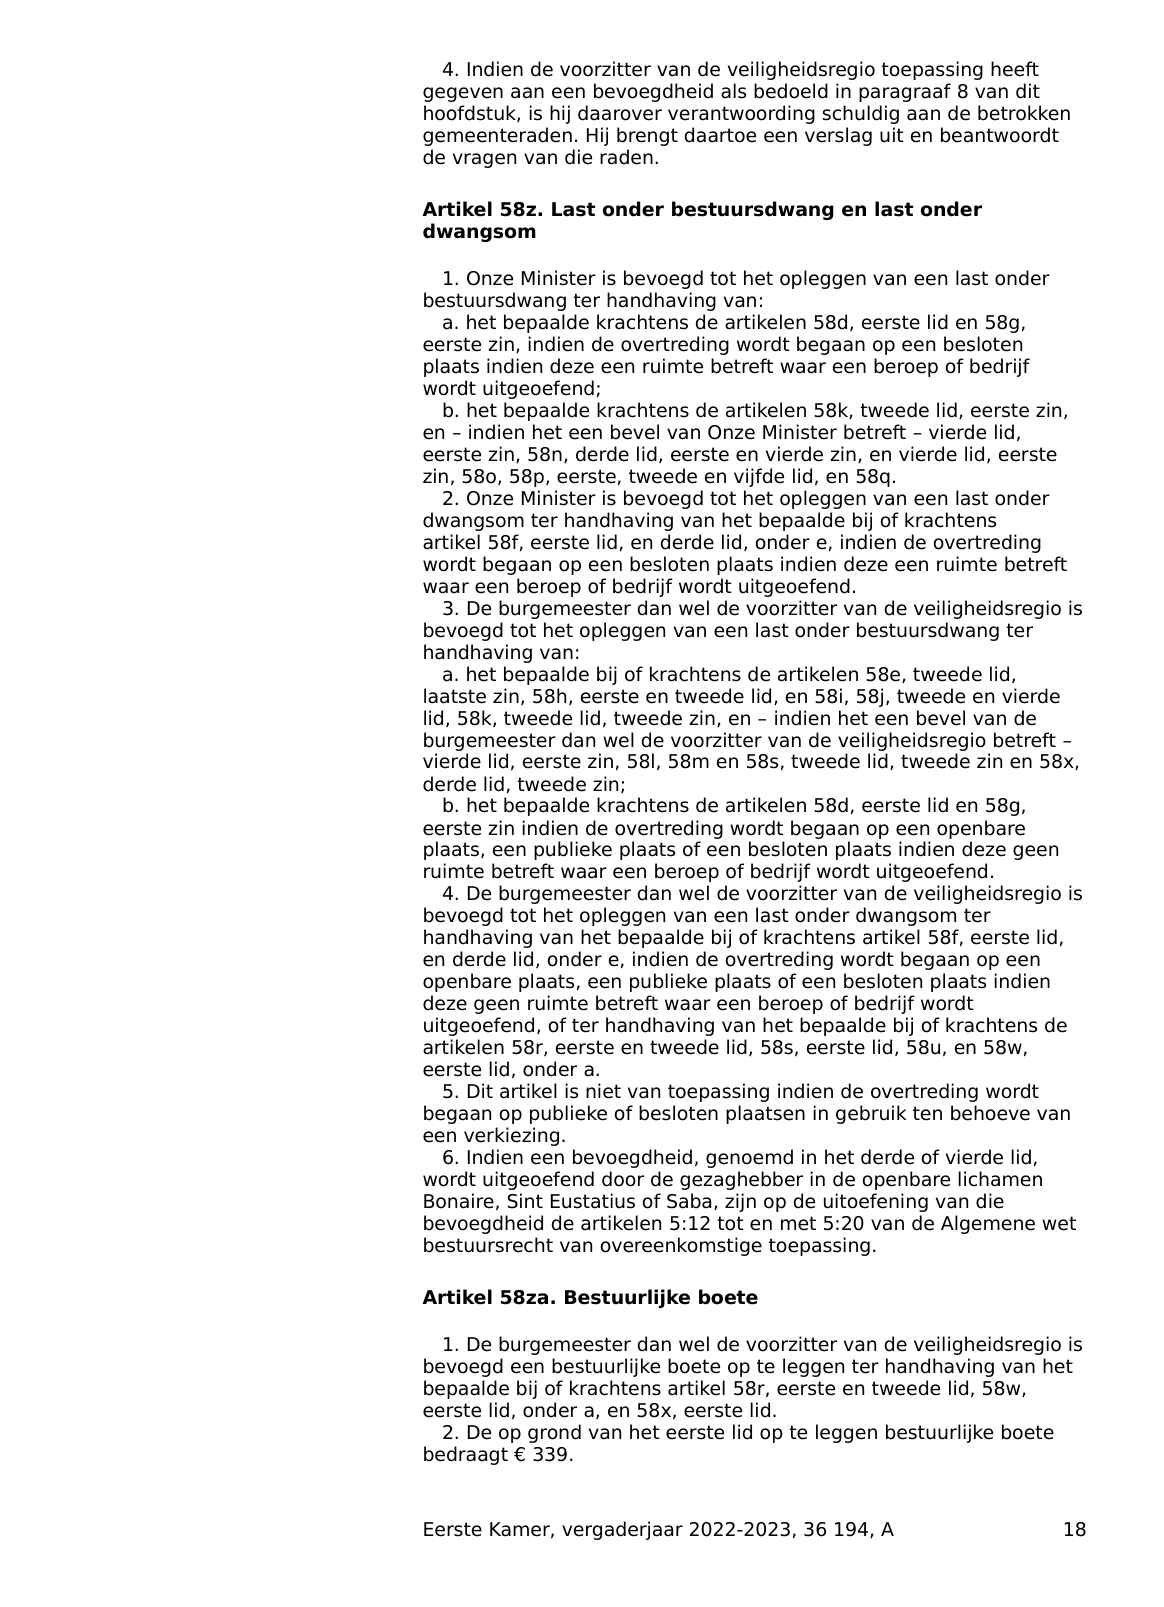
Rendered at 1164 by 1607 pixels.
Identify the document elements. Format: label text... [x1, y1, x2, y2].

text 1. Onze Minister is bevoegd tot het opleggen van een last onder bestuursdwang ter handhaving van: [422, 268, 1087, 312]
text a. het bepaalde krachtens de artikelen 58d, eerste lid en 58g, eerste zin, indien de overtreding wordt begaan op een besloten plaats indien deze een ruimte betreft waar een beroep of bedrijf wordt uitgeoefend; [422, 312, 1087, 400]
text 3. De burgemeester dan wel de voorzitter van de veiligheidsregio is bevoegd tot het opleggen van een last onder bestuursdwang ter handhaving van: [422, 598, 1087, 663]
text 6. Indien een bevoegdheid, genoemd in het derde of vierde lid, wordt uitgeoefend door de gezaghebber in de openbare lichamen Bonaire, Sint Eustatius of Saba, zijn op de uitoefening van die bevoegdheid de artikelen 5:12 tot en met 5:20 van de Algemene wet bestuursrecht van overeenkomstige toepassing. [422, 1147, 1087, 1257]
subtitle Artikel 58z. Last onder bestuursdwang en last onder dwangsom [422, 199, 1087, 243]
text 2. Onze Minister is bevoegd tot het opleggen van een last onder dwangsom ter handhaving van het bepaalde bij of krachtens artikel 58f, eerste lid, en derde lid, onder e, indien de overtreding wordt begaan op een besloten plaats indien deze een ruimte betreft waar een beroep of bedrijf wordt uitgeoefend. [422, 488, 1087, 598]
text 5. Dit artikel is niet van toepassing indien de overtreding wordt begaan op publieke of besloten plaatsen in gebruik ten behoeve van een verkiezing. [422, 1081, 1087, 1147]
text 4. Indien de voorzitter van de veiligheidsregio toepassing heeft gegeven aan een bevoegdheid als bedoeld in paragraaf 8 van dit hoofdstuk, is hij daarover verantwoording schuldig aan de betrokken gemeenteraden. Hij brengt daartoe een verslag uit en beantwoordt de vragen van die raden. [422, 59, 1087, 169]
text b. het bepaalde krachtens de artikelen 58k, tweede lid, eerste zin, en – indien het een bevel van Onze Minister betreft – vierde lid, eerste zin, 58n, derde lid, eerste en vierde zin, en vierde lid, eerste zin, 58o, 58p, eerste, tweede en vijfde lid, en 58q. [422, 400, 1087, 488]
text 1. De burgemeester dan wel de voorzitter van de veiligheidsregio is bevoegd een bestuurlijke boete op te leggen ter handhaving van het bepaalde bij of krachtens artikel 58r, eerste en tweede lid, 58w, eerste lid, onder a, en 58x, eerste lid. [422, 1334, 1087, 1422]
subtitle Artikel 58za. Bestuurlijke boete [422, 1287, 1087, 1309]
text a. het bepaalde bij of krachtens de artikelen 58e, tweede lid, laatste zin, 58h, eerste en tweede lid, en 58i, 58j, tweede en vierde lid, 58k, tweede lid, tweede zin, en – indien het een bevel van de burgemeester dan wel de voorzitter van de veiligheidsregio betreft – vierde lid, eerste zin, 58l, 58m en 58s, tweede lid, tweede zin en 58x, derde lid, tweede zin; [422, 663, 1087, 795]
text 2. De op grond van het eerste lid op te leggen bestuurlijke boete bedraagt € 339. [422, 1422, 1087, 1466]
text b. het bepaalde krachtens de artikelen 58d, eerste lid en 58g, eerste zin indien de overtreding wordt begaan op een openbare plaats, een publieke plaats of een besloten plaats indien deze geen ruimte betreft waar een beroep of bedrijf wordt uitgeoefend. [422, 795, 1087, 883]
text 4. De burgemeester dan wel de voorzitter van de veiligheidsregio is bevoegd tot het opleggen van een last onder dwangsom ter handhaving van het bepaalde bij of krachtens artikel 58f, eerste lid, en derde lid, onder e, indien de overtreding wordt begaan op een openbare plaats, een publieke plaats of een besloten plaats indien deze geen ruimte betreft waar een beroep of bedrijf wordt uitgeoefend, of ter handhaving van het bepaalde bij of krachtens de artikelen 58r, eerste en tweede lid, 58s, eerste lid, 58u, en 58w, eerste lid, onder a. [422, 883, 1087, 1081]
